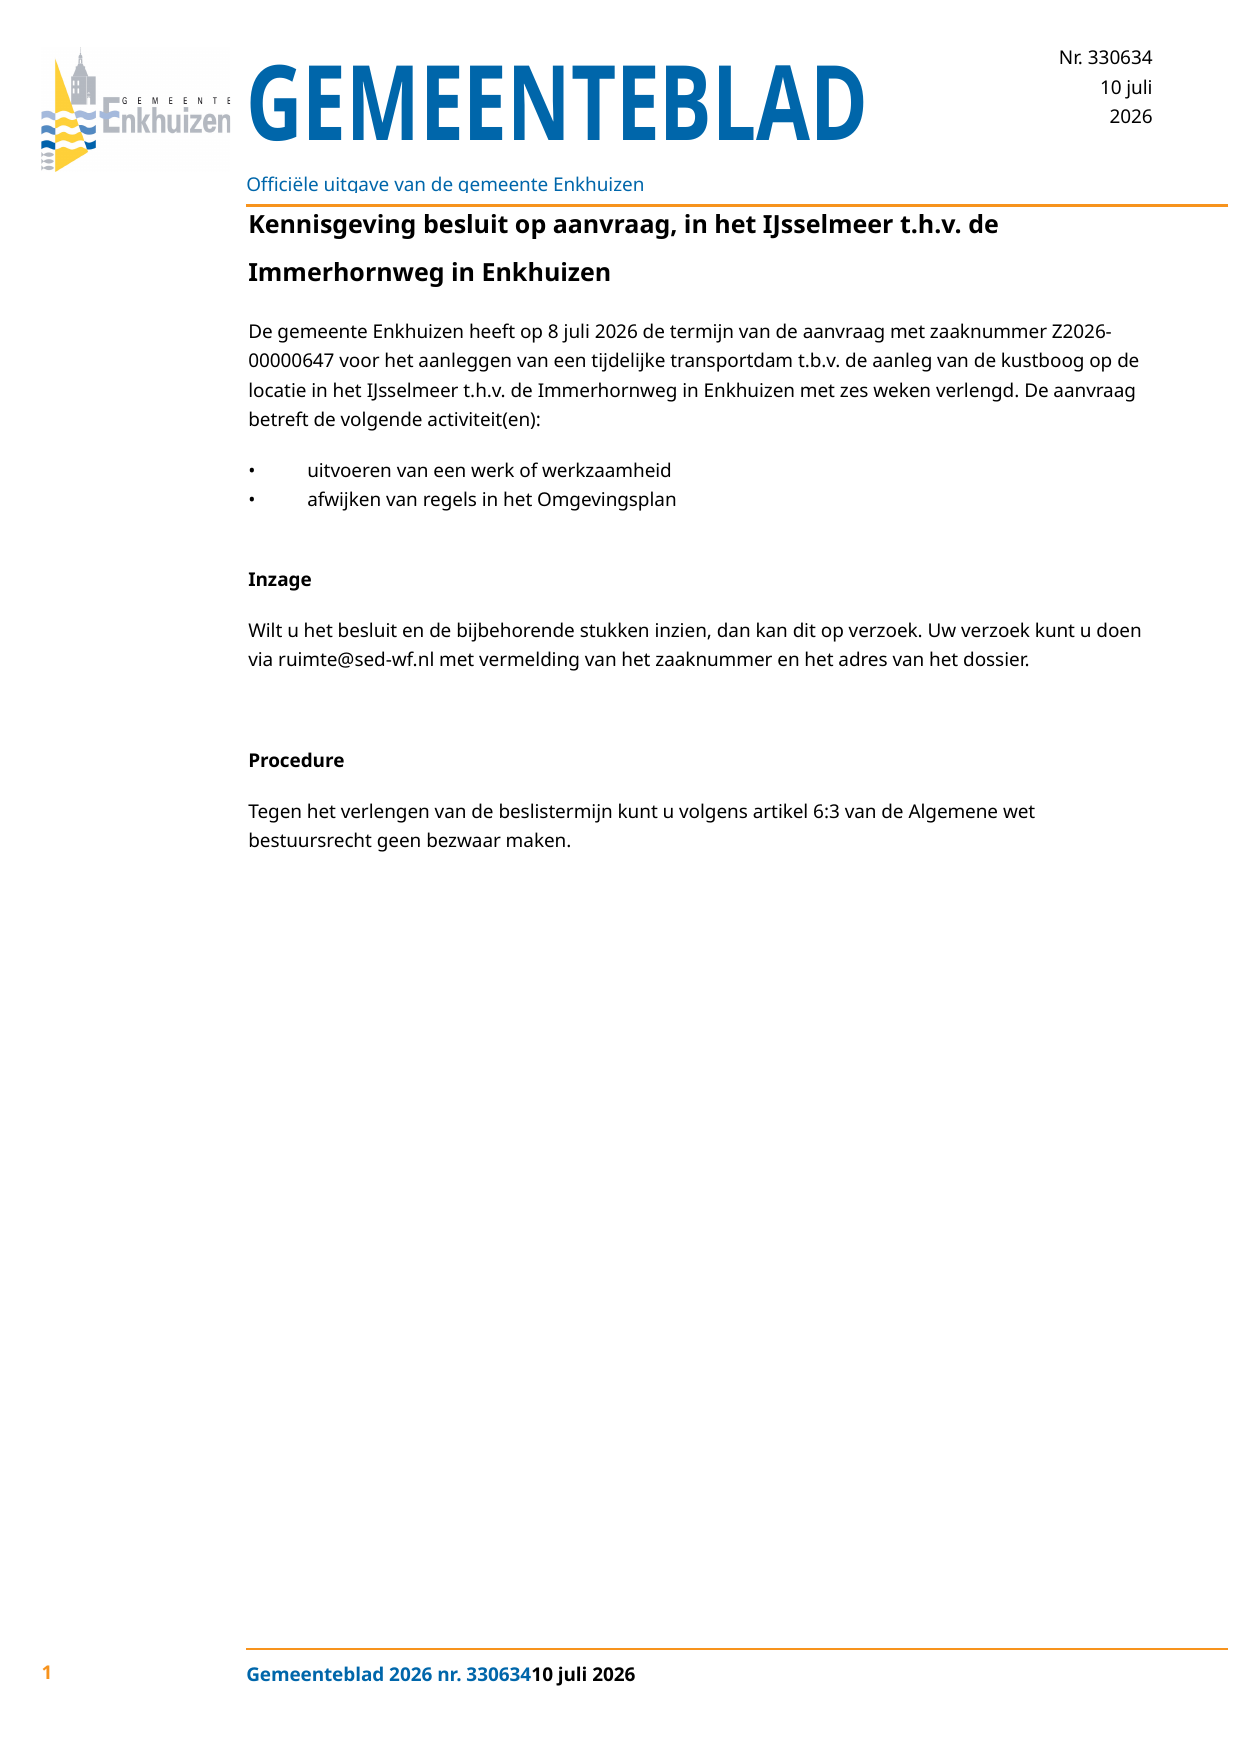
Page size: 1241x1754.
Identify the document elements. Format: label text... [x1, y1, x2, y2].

text Kennisgeving besluit op aanvraag, in het IJsselmeer t.h.v. de Immerhornweg in Enkhuizen [248, 207, 1152, 288]
text Tegen het verlengen van de beslistermijn kunt u volgens artikel 6:3 van de Algemene wet bestuursrecht geen bezwaar maken. [248, 798, 1152, 853]
list afwijken van regels in het Omgevingsplan [248, 487, 1152, 512]
text Procedure [248, 747, 1152, 773]
picture [41, 47, 231, 172]
text Inzage [248, 567, 1152, 592]
list uitvoeren van een werk of werkzaamheid [248, 457, 1152, 483]
text Wilt u het besluit en de bijbehorende stukken inzien, dan kan dit op verzoek. Uw verzoek kunt u doen via ruimte@sed-wf.nl met vermelding van het zaaknummer en het adres van het dossier. [248, 617, 1152, 672]
text De gemeente Enkhuizen heeft op 8 juli 2026 de termijn van de aanvraag met zaaknummer Z2026-00000647 voor het aanleggen van een tijdelijke transportdam t.b.v. de aanleg van de kustboog op de locatie in het IJsselmeer t.h.v. de Immerhornweg in Enkhuizen met zes weken verlengd. De aanvraag betreft de volgende activiteit(en): [248, 318, 1152, 432]
